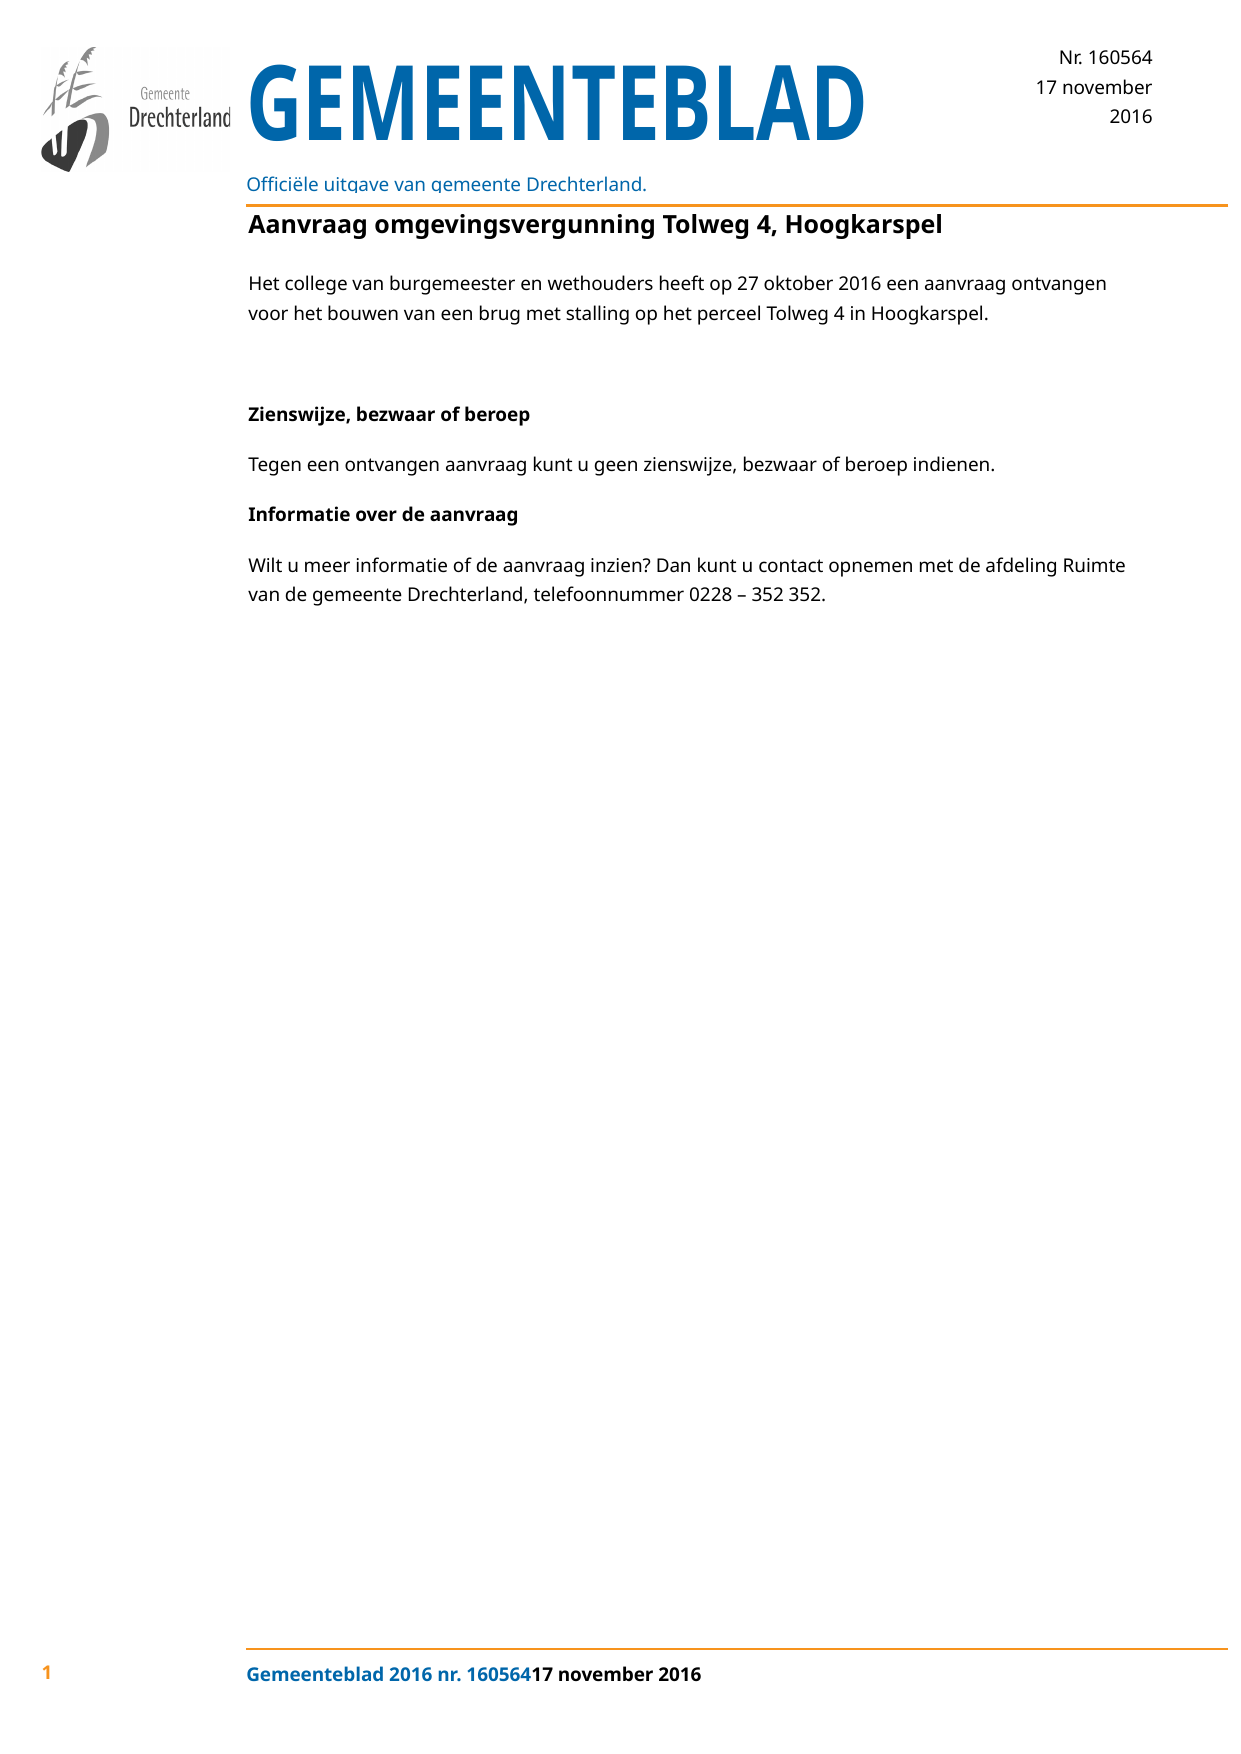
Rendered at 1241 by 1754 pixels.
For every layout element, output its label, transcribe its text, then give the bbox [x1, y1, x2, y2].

text Zienswijze, bezwaar of beroep [248, 401, 1152, 426]
text Informatie over de aanvraag [248, 502, 1152, 527]
text Aanvraag omgevingsvergunning Tolweg 4, Hoogkarspel [248, 207, 1152, 241]
text Wilt u meer informatie of de aanvraag inzien? Dan kunt u contact opnemen met de afdeling Ruimte van de gemeente Drechterland, telefoonnummer 0228 – 352 352. [248, 552, 1152, 607]
text Het college van burgemeester en wethouders heeft op 27 oktober 2016 een aanvraag ontvangen voor het bouwen van een brug met stalling op het perceel Tolweg 4 in Hoogkarspel. [248, 270, 1152, 326]
text Tegen een ontvangen aanvraag kunt u geen zienswijze, bezwaar of beroep indienen. [248, 451, 1152, 477]
picture [41, 47, 231, 172]
